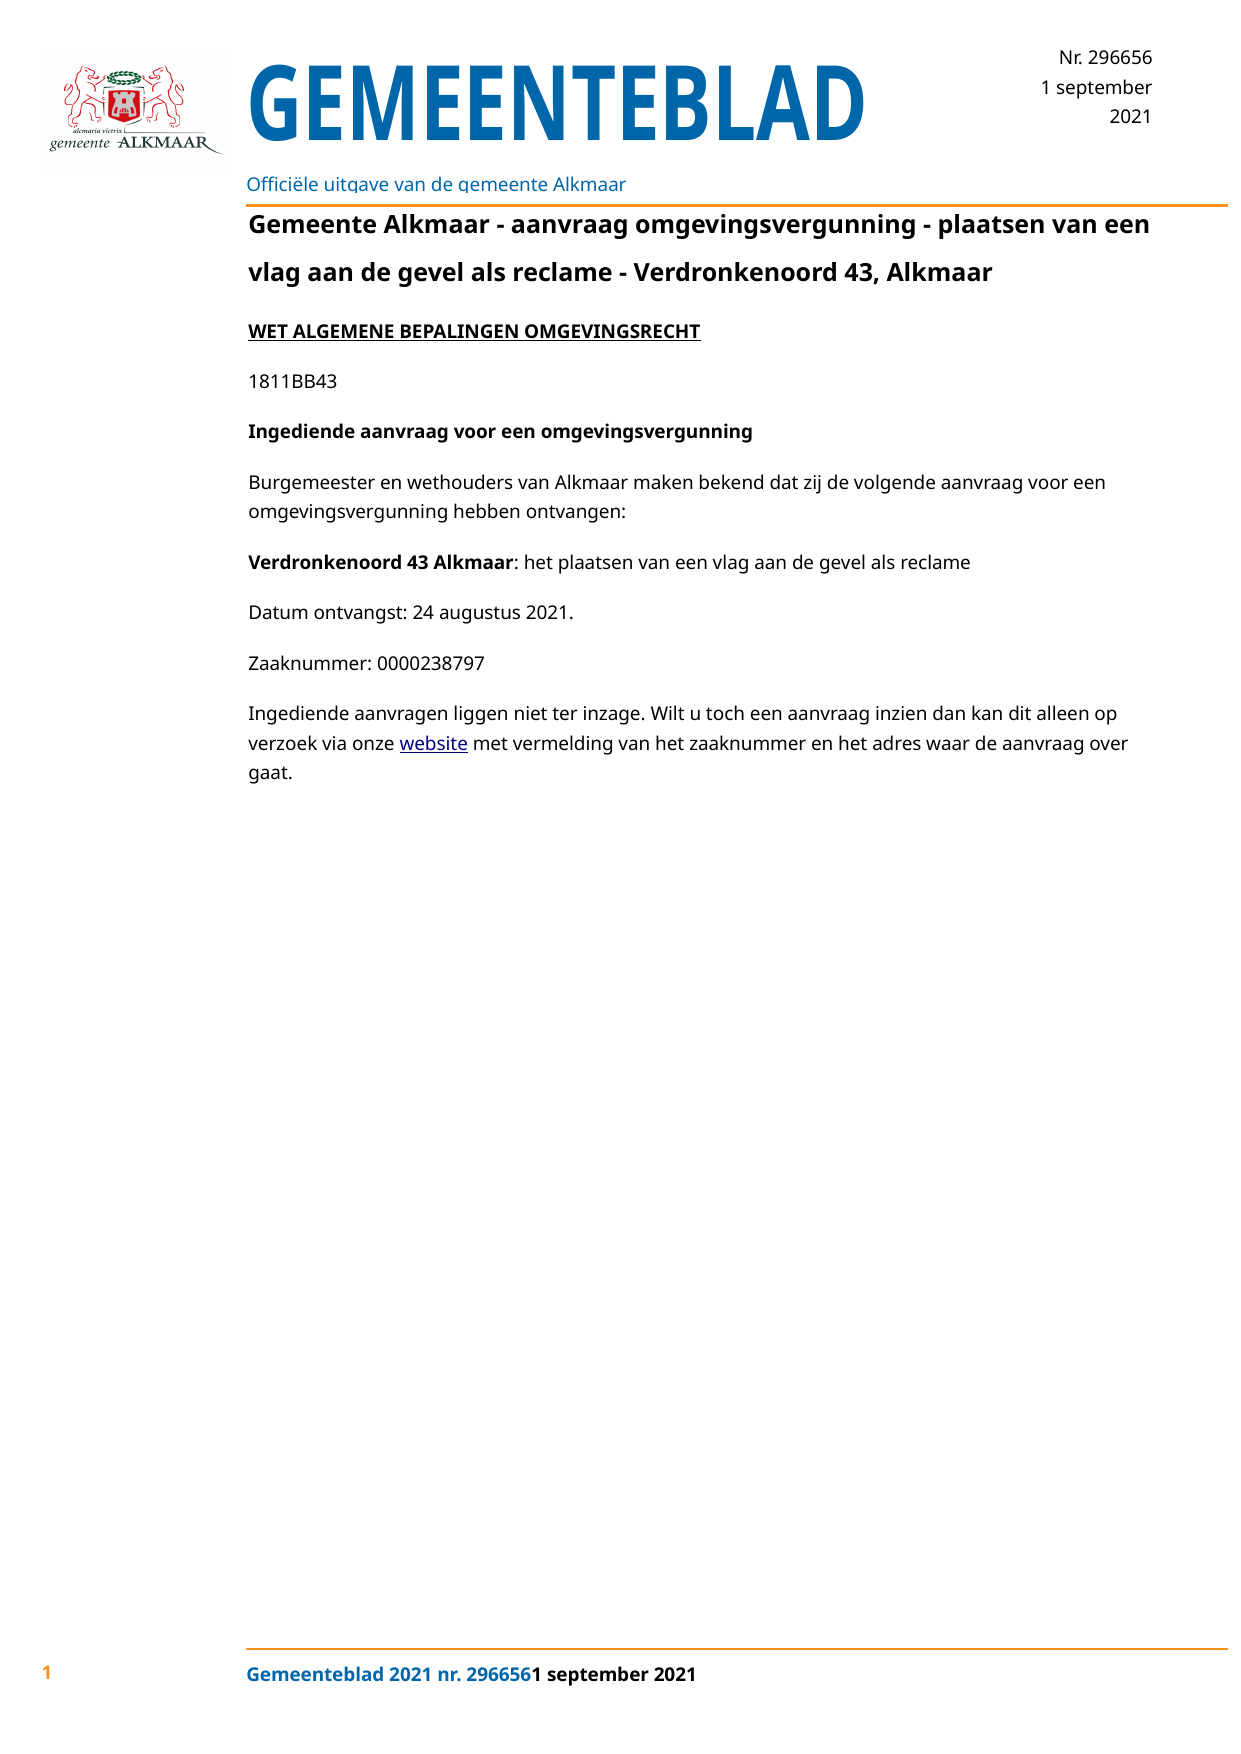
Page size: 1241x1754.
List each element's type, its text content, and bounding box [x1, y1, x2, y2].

text Datum ontvangst: 24 augustus 2021. [248, 599, 1152, 625]
text Ingediende aanvragen liggen niet ter inzage. Wilt u toch een aanvraag inzien dan kan dit alleen op verzoek via onze website met vermelding van het zaaknummer en het adres waar de aanvraag over gaat. [248, 700, 1152, 785]
text 1811BB43 [248, 368, 1152, 394]
text Gemeente Alkmaar - aanvraag omgevingsvergunning - plaatsen van een vlag aan de gevel als reclame - Verdronkenoord 43, Alkmaar [248, 207, 1152, 288]
text Verdronkenoord 43 Alkmaar: het plaatsen van een vlag aan de gevel als reclame [248, 549, 1152, 575]
text Zaaknummer: 0000238797 [248, 650, 1152, 676]
text Burgemeester en wethouders van Alkmaar maken bekend dat zij de volgende aanvraag voor een omgevingsvergunning hebben ontvangen: [248, 469, 1152, 524]
picture [41, 47, 231, 172]
text Ingediende aanvraag voor een omgevingsvergunning [248, 419, 1152, 444]
text WET ALGEMENE BEPALINGEN OMGEVINGSRECHT [248, 318, 1152, 344]
